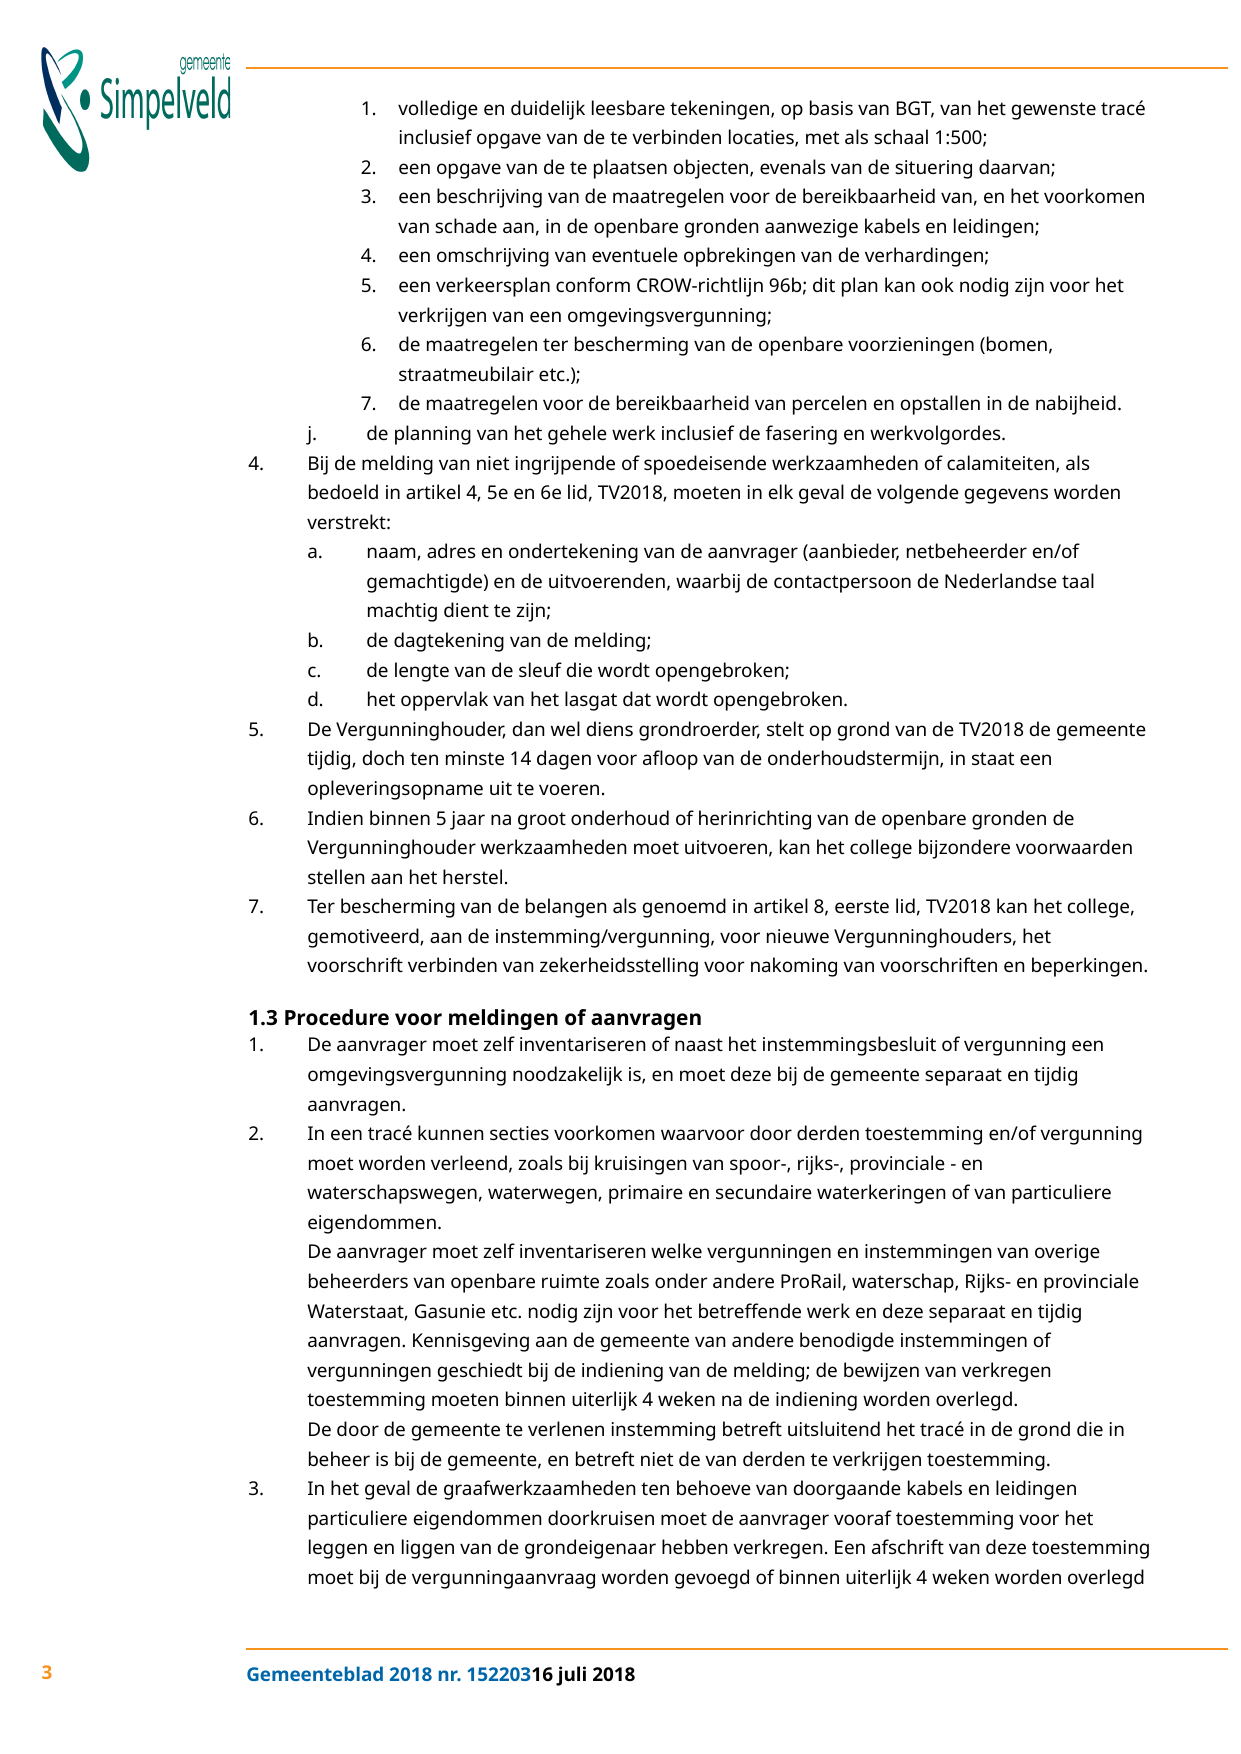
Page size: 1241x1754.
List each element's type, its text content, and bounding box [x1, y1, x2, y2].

list De aanvrager moet zelf inventariseren welke vergunningen en instemmingen van overige beheerders van openbare ruimte zoals onder andere ProRail, waterschap, Rijks- en provinciale Waterstaat, Gasunie etc. nodig zijn voor het betreffende werk en deze separaat en tijdig aanvragen. Kennisgeving aan de gemeente van andere benodigde instemmingen of vergunningen geschiedt bij de indiening van de melding; de bewijzen van verkregen toestemming moeten binnen uiterlijk 4 weken na de indiening worden overlegd. [248, 1239, 1152, 1412]
list Indien binnen 5 jaar na groot onderhoud of herinrichting van de openbare gronden de Vergunninghouder werkzaamheden moet uitvoeren, kan het college bijzondere voorwaarden stellen aan het herstel. [248, 805, 1152, 890]
list de maatregelen ter bescherming van de openbare voorzieningen (bomen, straatmeubilair etc.); [361, 331, 1152, 387]
list De Vergunninghouder, dan wel diens grondroerder, stelt op grond van de TV2018 de gemeente tijdig, doch ten minste 14 dagen voor afloop van de onderhoudstermijn, in staat een opleveringsopname uit te voeren. [248, 716, 1152, 801]
list de dagtekening van de melding; [307, 627, 1152, 653]
list een omschrijving van eventuele opbrekingen van de verhardingen; [361, 243, 1152, 268]
list de planning van het gehele werk inclusief de fasering en werkvolgordes. [307, 420, 1152, 446]
picture [41, 47, 231, 172]
list naam, adres en ondertekening van de aanvrager (aanbieder, netbeheerder en/of gemachtigde) en de uitvoerenden, waarbij de contactpersoon de Nederlandse taal machtig dient te zijn; [307, 538, 1152, 623]
text 1.3 Procedure voor meldingen of aanvragen [248, 1003, 1152, 1032]
list De door de gemeente te verlenen instemming betreft uitsluitend het tracé in de grond die in beheer is bij de gemeente, en betreft niet de van derden te verkrijgen toestemming. [248, 1416, 1152, 1471]
list het oppervlak van het lasgat dat wordt opengebroken. [307, 686, 1152, 712]
list De aanvrager moet zelf inventariseren of naast het instemmingsbesluit of vergunning een omgevingsvergunning noodzakelijk is, en moet deze bij de gemeente separaat en tijdig aanvragen. [248, 1032, 1152, 1116]
list een verkeersplan conform CROW-richtlijn 96b; dit plan kan ook nodig zijn voor het verkrijgen van een omgevingsvergunning; [361, 272, 1152, 328]
list de maatregelen voor de bereikbaarheid van percelen en opstallen in de nabijheid. [361, 391, 1152, 416]
list Ter bescherming van de belangen als genoemd in artikel 8, eerste lid, TV2018 kan het college, gemotiveerd, aan de instemming/vergunning, voor nieuwe Vergunninghouders, het voorschrift verbinden van zekerheidsstelling voor nakoming van voorschriften en beperkingen. [248, 893, 1152, 978]
list Bij de melding van niet ingrijpende of spoedeisende werkzaamheden of calamiteiten, als bedoeld in artikel 4, 5e en 6e lid, TV2018, moeten in elk geval de volgende gegevens worden verstrekt: [248, 450, 1152, 535]
list volledige en duidelijk leesbare tekeningen, op basis van BGT, van het gewenste tracé inclusief opgave van de te verbinden locaties, met als schaal 1:500; [361, 95, 1152, 150]
list In een tracé kunnen secties voorkomen waarvoor door derden toestemming en/of vergunning moet worden verleend, zoals bij kruisingen van spoor-, rijks-, provinciale - en waterschapswegen, waterwegen, primaire en secundaire waterkeringen of van particuliere eigendommen. [248, 1120, 1152, 1235]
list In het geval de graafwerkzaamheden ten behoeve van doorgaande kabels en leidingen particuliere eigendommen doorkruisen moet de aanvrager vooraf toestemming voor het leggen en liggen van de grondeigenaar hebben verkregen. Een afschrift van deze toestemming moet bij de vergunningaanvraag worden gevoegd of binnen uiterlijk 4 weken worden overlegd [248, 1475, 1152, 1590]
list een beschrijving van de maatregelen voor de bereikbaarheid van, en het voorkomen van schade aan, in de openbare gronden aanwezige kabels en leidingen; [361, 183, 1152, 239]
list de lengte van de sleuf die wordt opengebroken; [307, 657, 1152, 683]
list een opgave van de te plaatsen objecten, evenals van de situering daarvan; [361, 154, 1152, 180]
